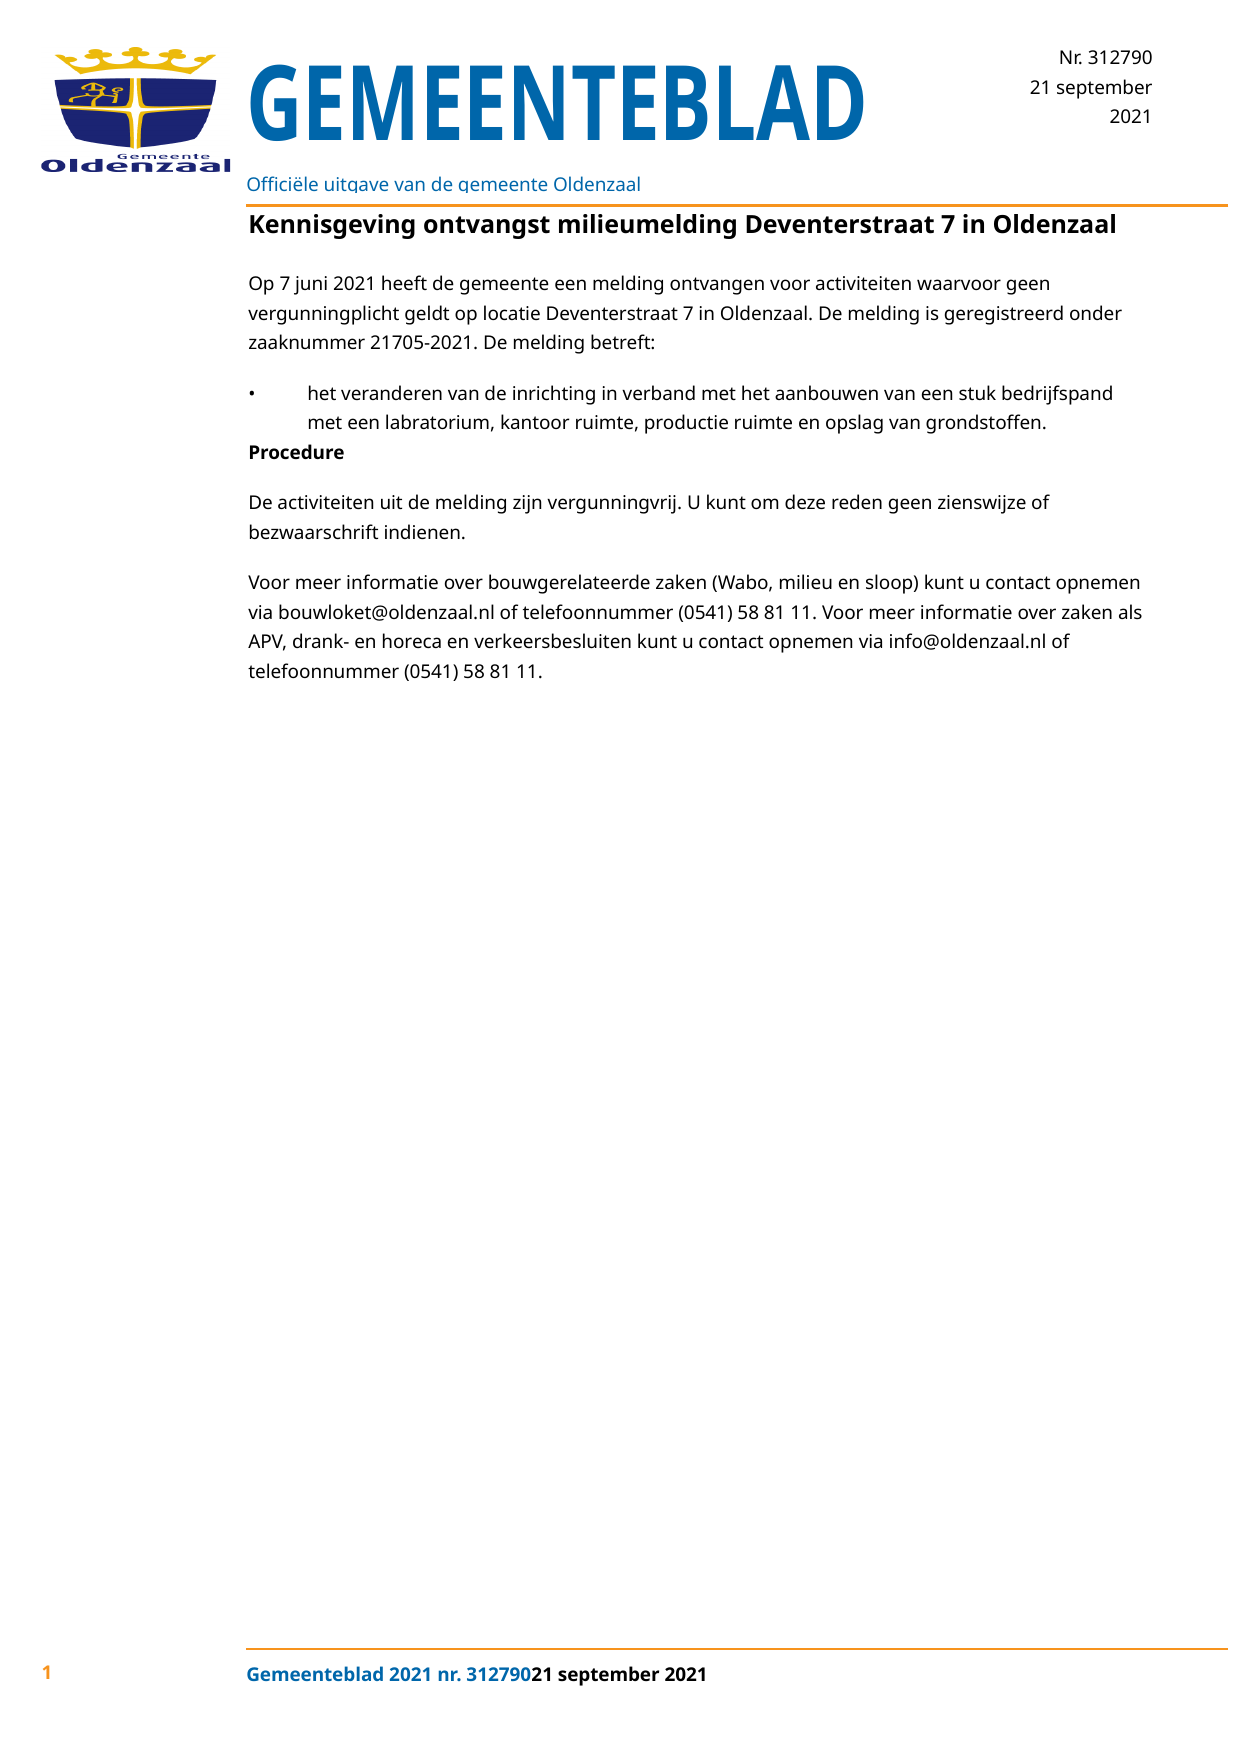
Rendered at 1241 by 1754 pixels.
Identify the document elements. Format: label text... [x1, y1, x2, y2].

text Procedure [248, 439, 1152, 465]
text Kennisgeving ontvangst milieumelding Deventerstraat 7 in Oldenzaal [248, 207, 1152, 241]
text De activiteiten uit de melding zijn vergunningvrij. U kunt om deze reden geen zienswijze of bezwaarschrift indienen. [248, 489, 1152, 545]
text Op 7 juni 2021 heeft de gemeente een melding ontvangen voor activiteiten waarvoor geen vergunningplicht geldt op locatie Deventerstraat 7 in Oldenzaal. De melding is geregistreerd onder zaaknummer 21705-2021. De melding betreft: [248, 270, 1152, 355]
picture [41, 47, 231, 172]
text Voor meer informatie over bouwgerelateerde zaken (Wabo, milieu en sloop) kunt u contact opnemen via bouwloket@oldenzaal.nl of telefoonnummer (0541) 58 81 11. Voor meer informatie over zaken als APV, drank- en horeca en verkeersbesluiten kunt u contact opnemen via info@oldenzaal.nl of telefoonnummer (0541) 58 81 11. [248, 569, 1152, 684]
list het veranderen van de inrichting in verband met het aanbouwen van een stuk bedrijfspand met een labratorium, kantoor ruimte, productie ruimte en opslag van grondstoffen. [248, 380, 1152, 435]
